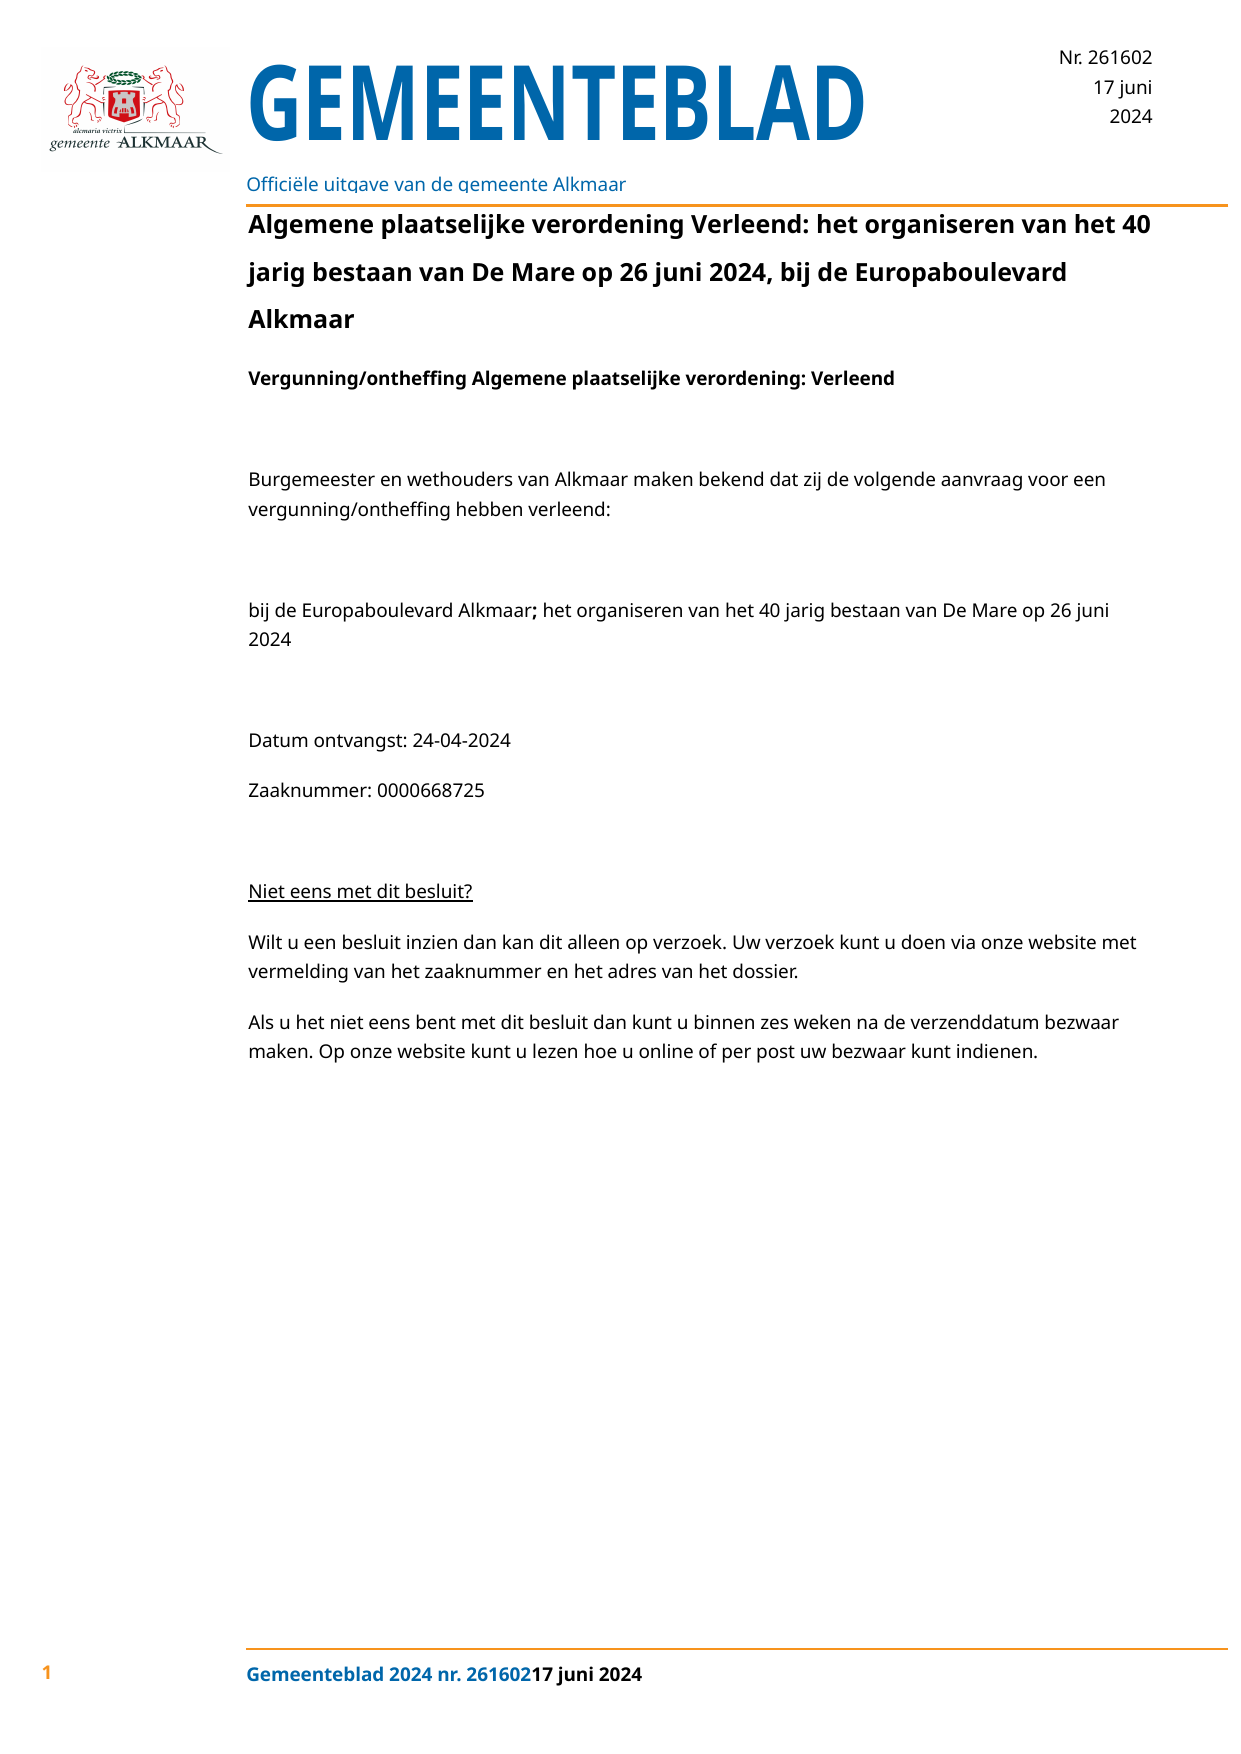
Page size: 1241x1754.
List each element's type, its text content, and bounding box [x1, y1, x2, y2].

text Vergunning/ontheffing Algemene plaatselijke verordening: Verleend [248, 366, 1152, 391]
text Datum ontvangst: 24-04-2024 [248, 727, 1152, 753]
text Wilt u een besluit inzien dan kan dit alleen op verzoek. Uw verzoek kunt u doen via onze website met vermelding van het zaaknummer en het adres van het dossier. [248, 929, 1152, 984]
text Als u het niet eens bent met dit besluit dan kunt u binnen zes weken na de verzenddatum bezwaar maken. Op onze website kunt u lezen hoe u online of per post uw bezwaar kunt indienen. [248, 1009, 1152, 1064]
text Niet eens met dit besluit? [248, 878, 1152, 904]
text bij de Europaboulevard Alkmaar; het organiseren van het 40 jarig bestaan van De Mare op 26 juni 2024 [248, 597, 1152, 652]
text Burgemeester en wethouders van Alkmaar maken bekend dat zij de volgende aanvraag voor een vergunning/ontheffing hebben verleend: [248, 466, 1152, 522]
picture [41, 47, 231, 172]
text Algemene plaatselijke verordening Verleend: het organiseren van het 40 jarig bestaan van De Mare op 26 juni 2024, bij de Europaboulevard Alkmaar [248, 207, 1152, 336]
text Zaaknummer: 0000668725 [248, 778, 1152, 803]
